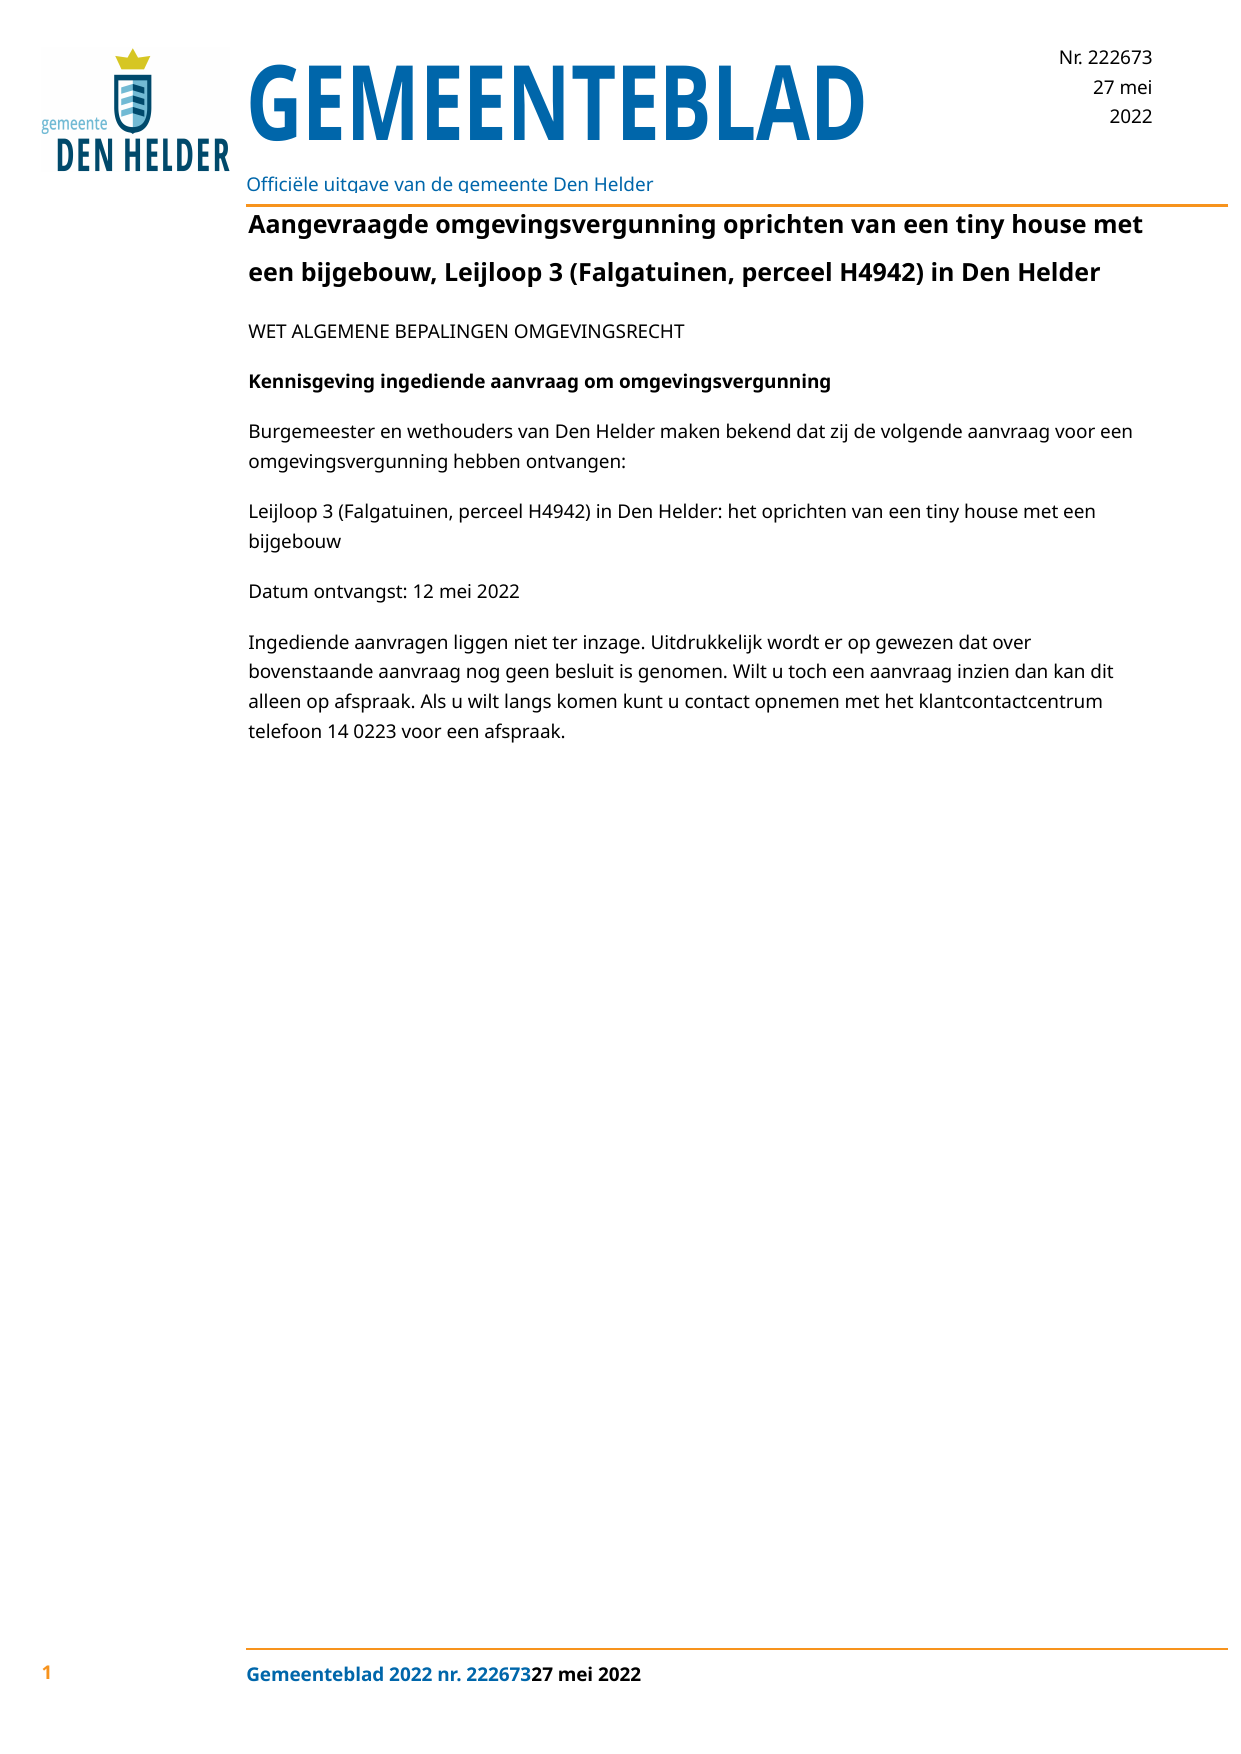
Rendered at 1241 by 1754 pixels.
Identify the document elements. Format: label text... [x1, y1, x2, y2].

text Ingediende aanvragen liggen niet ter inzage. Uitdrukkelijk wordt er op gewezen dat over bovenstaande aanvraag nog geen besluit is genomen. Wilt u toch een aanvraag inzien dan kan dit alleen op afspraak. Als u wilt langs komen kunt u contact opnemen met het klantcontactcentrum telefoon 14 0223 voor een afspraak. [248, 629, 1152, 744]
text Leijloop 3 (Falgatuinen, perceel H4942) in Den Helder: het oprichten van een tiny house met een bijgebouw [248, 499, 1152, 554]
text Datum ontvangst: 12 mei 2022 [248, 579, 1152, 604]
text Aangevraagde omgevingsvergunning oprichten van een tiny house met een bijgebouw, Leijloop 3 (Falgatuinen, perceel H4942) in Den Helder [248, 207, 1152, 288]
picture [182, 144, 187, 165]
text WET ALGEMENE BEPALINGEN OMGEVINGSRECHT [248, 318, 1152, 344]
text Burgemeester en wethouders van Den Helder maken bekend dat zij de volgende aanvraag voor een omgevingsvergunning hebben ontvangen: [248, 419, 1152, 474]
picture [63, 144, 68, 165]
picture [130, 157, 135, 172]
text Kennisgeving ingediende aanvraag om omgevingsvergunning [248, 368, 1152, 394]
picture [220, 160, 224, 172]
picture [100, 154, 106, 172]
picture [41, 47, 231, 172]
